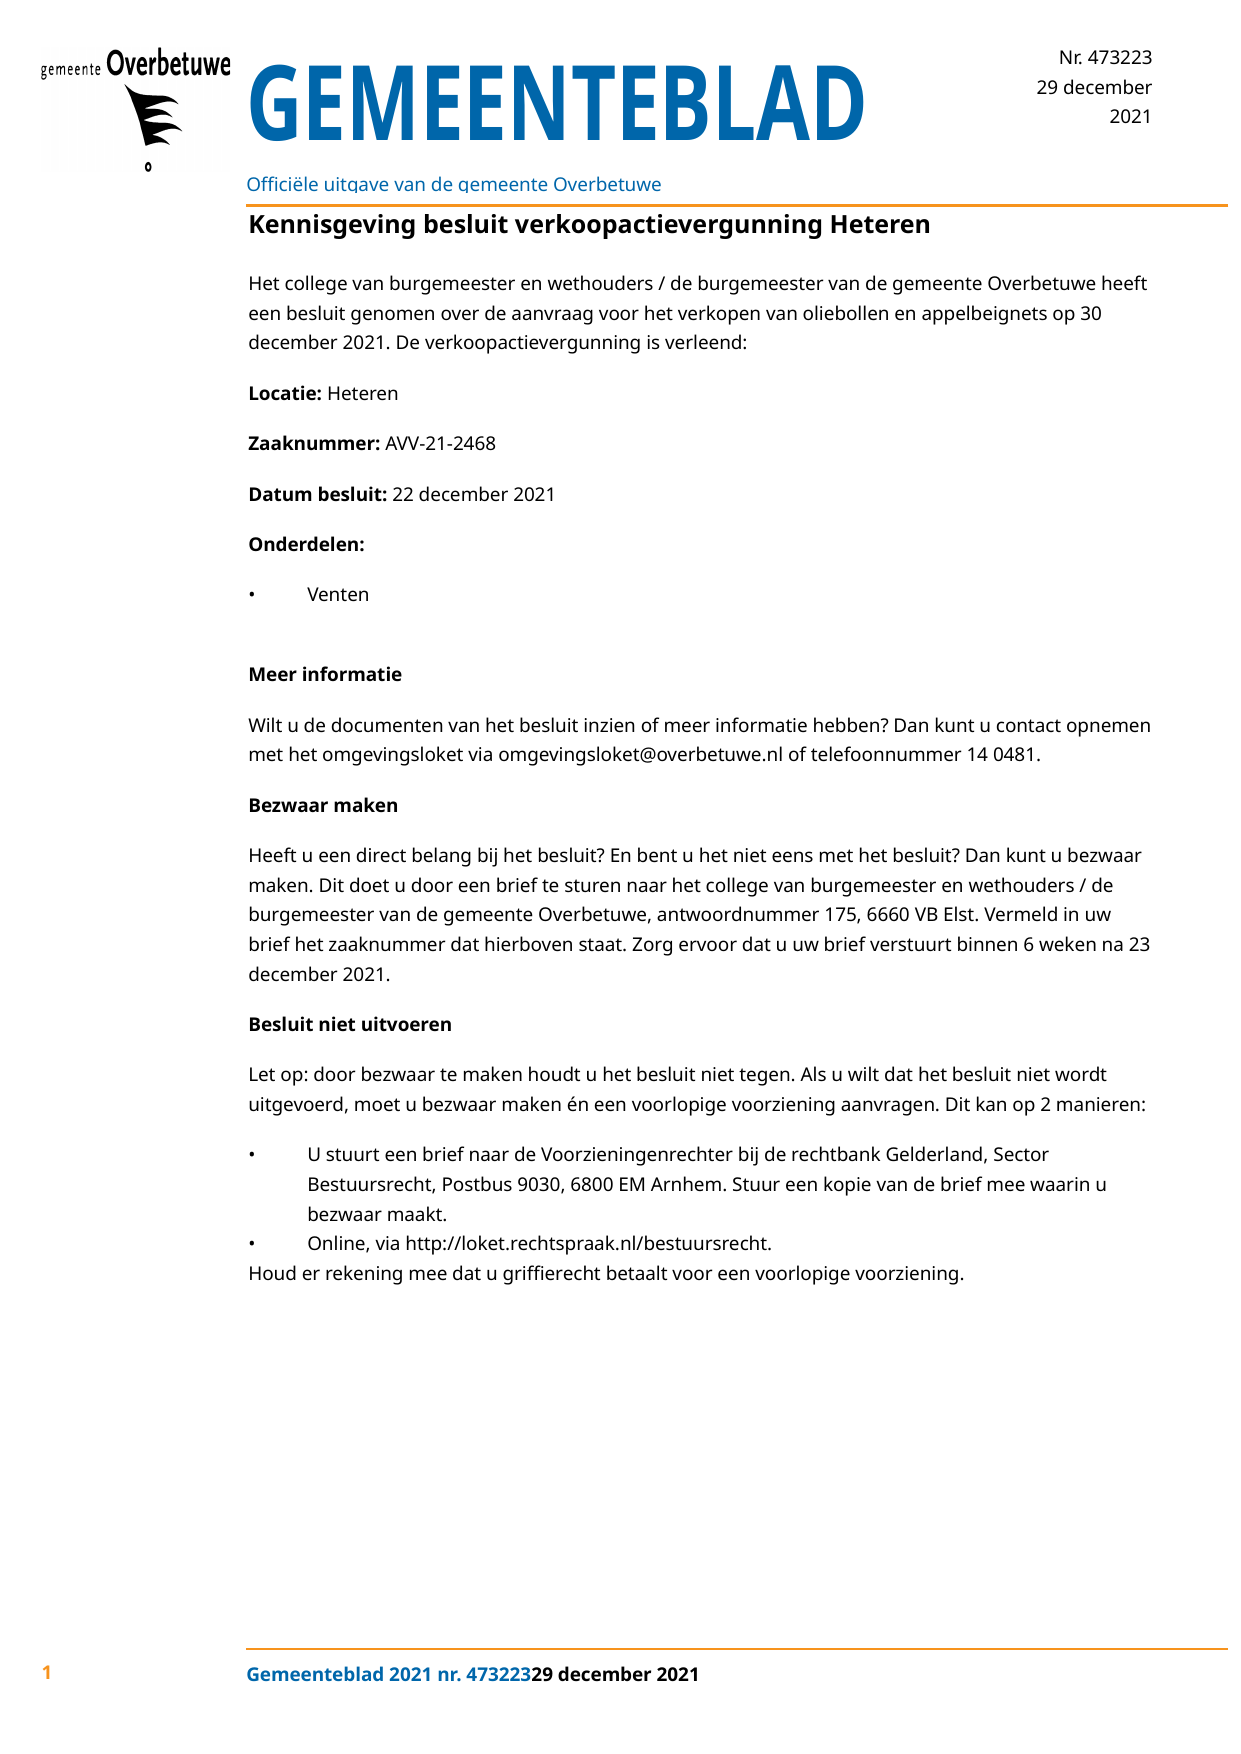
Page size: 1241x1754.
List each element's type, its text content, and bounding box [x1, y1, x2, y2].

text Let op: door bezwaar te maken houdt u het besluit niet tegen. Als u wilt dat het besluit niet wordt uitgevoerd, moet u bezwaar maken én een voorlopige voorziening aanvragen. Dit kan op 2 manieren: [248, 1062, 1152, 1117]
text Datum besluit: 22 december 2021 [248, 481, 1152, 506]
text Houd er rekening mee dat u griffierecht betaalt voor een voorlopige voorziening. [248, 1260, 1152, 1286]
text Wilt u de documenten van het besluit inzien of meer informatie hebben? Dan kunt u contact opnemen met het omgevingsloket via omgevingsloket@overbetuwe.nl of telefoonnummer 14 0481. [248, 712, 1152, 767]
picture [41, 47, 231, 172]
text Kennisgeving besluit verkoopactievergunning Heteren [248, 207, 1152, 241]
text Besluit niet uitvoeren [248, 1011, 1152, 1037]
text Locatie: Heteren [248, 380, 1152, 406]
text Meer informatie [248, 662, 1152, 687]
text Het college van burgemeester en wethouders / de burgemeester van de gemeente Overbetuwe heeft een besluit genomen over de aanvraag voor het verkopen van oliebollen en appelbeignets op 30 december 2021. De verkoopactievergunning is verleend: [248, 270, 1152, 355]
text Bezwaar maken [248, 792, 1152, 818]
list U stuurt een brief naar de Voorzieningenrechter bij de rechtbank Gelderland, Sector Bestuursrecht, Postbus 9030, 6800 EM Arnhem. Stuur een kopie van de brief mee waarin u bezwaar maakt. [248, 1142, 1152, 1226]
text Zaaknummer: AVV-21-2468 [248, 430, 1152, 456]
list Online, via http://loket.rechtspraak.nl/bestuursrecht. [248, 1230, 1152, 1256]
list Venten [248, 582, 1152, 607]
text Onderdelen: [248, 531, 1152, 557]
text Heeft u een direct belang bij het besluit? En bent u het niet eens met het besluit? Dan kunt u bezwaar maken. Dit doet u door een brief te sturen naar het college van burgemeester en wethouders / de burgemeester van de gemeente Overbetuwe, antwoordnummer 175, 6660 VB Elst. Vermeld in uw brief het zaaknummer dat hierboven staat. Zorg ervoor dat u uw brief verstuurt binnen 6 weken na 23 december 2021. [248, 842, 1152, 986]
